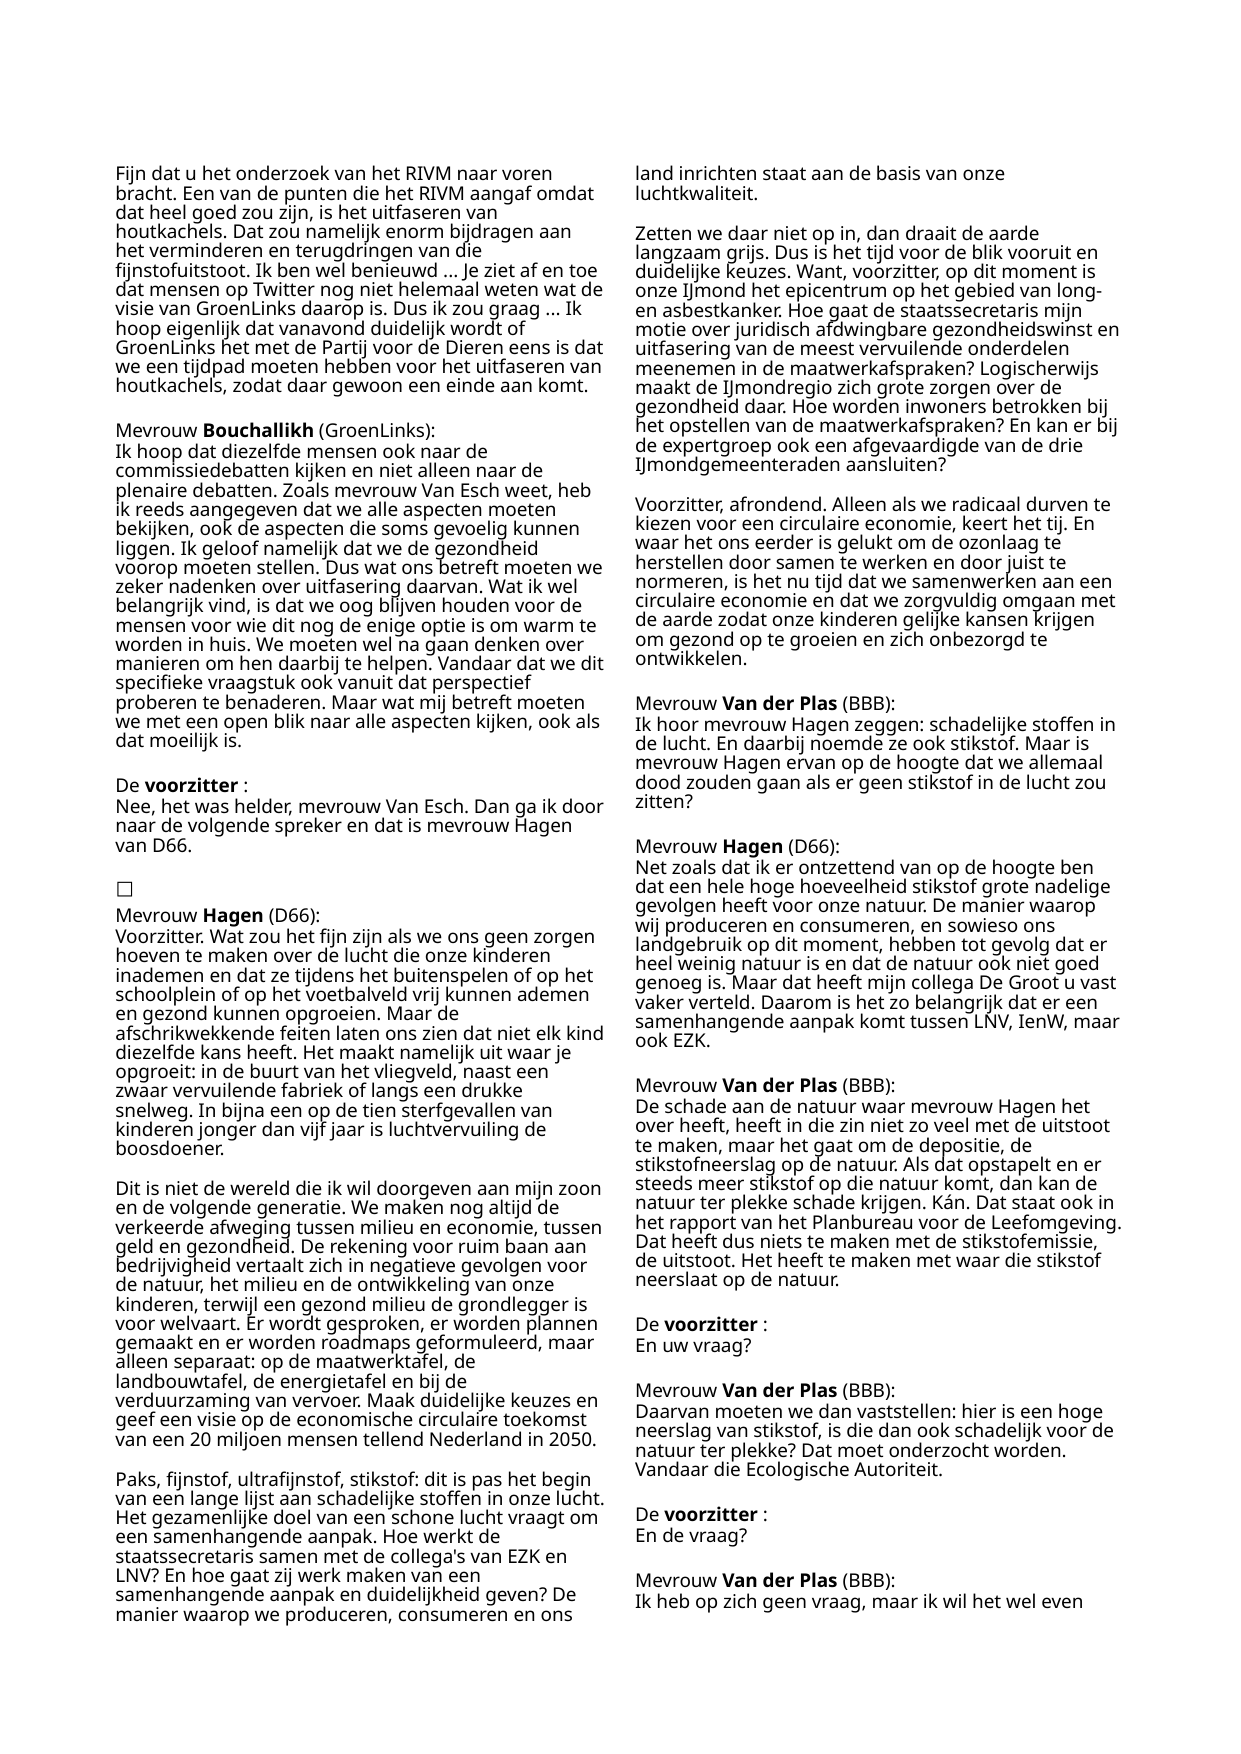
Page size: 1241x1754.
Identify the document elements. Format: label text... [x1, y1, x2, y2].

text Dit is niet de wereld die ik wil doorgeven aan mijn zoon en de volgende generatie. We maken nog altijd de verkeerde afweging tussen milieu en economie, tussen geld en gezondheid. De rekening voor ruim baan aan bedrijvigheid vertaalt zich in negatieve gevolgen voor de natuur, het milieu en de ontwikkeling van onze kinderen, terwijl een gezond milieu de grondlegger is voor welvaart. Er wordt gesproken, er worden plannen gemaakt en er worden roadmaps geformuleerd, maar alleen separaat: op de maatwerktafel, de landbouwtafel, de energietafel en bij de verduurzaming van vervoer. Maak duidelijke keuzes en geef een visie op de economische circulaire toekomst van een 20 miljoen mensen tellend Nederland in 2050. [115, 1180, 605, 1450]
text Fijn dat u het onderzoek van het RIVM naar voren bracht. Een van de punten die het RIVM aangaf omdat dat heel goed zou zijn, is het uitfaseren van houtkachels. Dat zou namelijk enorm bijdragen aan het verminderen en terugdringen van die fijnstofuitstoot. Ik ben wel benieuwd ... Je ziet af en toe dat mensen op Twitter nog niet helemaal weten wat de visie van GroenLinks daarop is. Dus ik zou graag ... Ik hoop eigenlijk dat vanavond duidelijk wordt of GroenLinks het met de Partij voor de Dieren eens is dat we een tijdpad moeten hebben voor het uitfaseren van houtkachels, zodat daar gewoon een einde aan komt. [115, 165, 605, 397]
text Ik heb op zich geen vraag, maar ik wil het wel even [635, 1593, 1125, 1612]
text Mevrouw Van der Plas (BBB): [635, 1377, 1125, 1403]
text Ik hoop dat diezelfde mensen ook naar de commissiedebatten kijken en niet alleen naar de plenaire debatten. Zoals mevrouw Van Esch weet, heb ik reeds aangegeven dat we alle aspecten moeten bekijken, ook de aspecten die soms gevoelig kunnen liggen. Ik geloof namelijk dat we de gezondheid voorop moeten stellen. Dus wat ons betreft moeten we zeker nadenken over uitfasering daarvan. Wat ik wel belangrijk vind, is dat we oog blijven houden voor de mensen voor wie dit nog de enige optie is om warm te worden in huis. We moeten wel na gaan denken over manieren om hen daarbij te helpen. Vandaar dat we dit specifieke vraagstuk ook vanuit dat perspectief proberen te benaderen. Maar wat mij betreft moeten we met een open blik naar alle aspecten kijken, ook als dat moeilijk is. [115, 443, 605, 751]
text De voorzitter : [635, 1501, 1125, 1527]
text De voorzitter : [635, 1312, 1125, 1337]
text En uw vraag? [635, 1337, 1125, 1357]
text Mevrouw Hagen (D66): [635, 833, 1125, 859]
text Mevrouw Hagen (D66): [115, 902, 605, 928]
text Voorzitter. Wat zou het fijn zijn als we ons geen zorgen hoeven te maken over de lucht die onze kinderen inademen en dat ze tijdens het buitenspelen of op het schoolplein of op het voetbalveld vrij kunnen ademen en gezond kunnen opgroeien. Maar de afschrikwekkende feiten laten ons zien dat niet elk kind diezelfde kans heeft. Het maakt namelijk uit waar je opgroeit: in de buurt van het vliegveld, naast een zwaar vervuilende fabriek of langs een drukke snelweg. In bijna een op de tien sterfgevallen van kinderen jonger dan vijf jaar is luchtvervuiling de boosdoener. [115, 928, 605, 1159]
text De schade aan de natuur waar mevrouw Hagen het over heeft, heeft in die zin niet zo veel met de uitstoot te maken, maar het gaat om de depositie, de stikstofneerslag op de natuur. Als dat opstapelt en er steeds meer stikstof op die natuur komt, dan kan de natuur ter plekke schade krijgen. Kán. Dat staat ook in het rapport van het Planbureau voor de Leefomgeving. Dat heeft dus niets te maken met de stikstofemissie, de uitstoot. Het heeft te maken met waar die stikstof neerslaat op de natuur. [635, 1098, 1125, 1291]
text En de vraag? [635, 1527, 1125, 1546]
text Ik hoor mevrouw Hagen zeggen: schadelijke stoffen in de lucht. En daarbij noemde ze ook stikstof. Maar is mevrouw Hagen ervan op de hoogte dat we allemaal dood zouden gaan als er geen stikstof in de lucht zou zitten? [635, 716, 1125, 812]
text Net zoals dat ik er ontzettend van op de hoogte ben dat een hele hoge hoeveelheid stikstof grote nadelige gevolgen heeft voor onze natuur. De manier waarop wij produceren en consumeren, en sowieso ons landgebruik op dit moment, hebben tot gevolg dat er heel weinig natuur is en dat de natuur ook niet goed genoeg is. Maar dat heeft mijn collega De Groot u vast vaker verteld. Daarom is het zo belangrijk dat er een samenhangende aanpak komt tussen LNV, IenW, maar ook EZK. [635, 859, 1125, 1051]
text Daarvan moeten we dan vaststellen: hier is een hoge neerslag van stikstof, is die dan ook schadelijk voor de natuur ter plekke? Dat moet onderzocht worden. Vandaar die Ecologische Autoriteit. [635, 1403, 1125, 1480]
text Mevrouw Van der Plas (BBB): [635, 1567, 1125, 1593]
text De voorzitter : [115, 772, 605, 798]
text ⬜ [115, 877, 605, 902]
text Mevrouw Van der Plas (BBB): [635, 1072, 1125, 1098]
text Paks, fijnstof, ultrafijnstof, stikstof: dit is pas het begin van een lange lijst aan schadelijke stoffen in onze lucht. Het gezamenlijke doel van een schone lucht vraagt om een samenhangende aanpak. Hoe werkt de staatssecretaris samen met de collega's van EZK en LNV? En hoe gaat zij werk maken van een samenhangende aanpak en duidelijkheid geven? De manier waarop we produceren, consumeren en ons [115, 1471, 605, 1625]
text Voorzitter, afrondend. Alleen als we radicaal durven te kiezen voor een circulaire economie, keert het tij. En waar het ons eerder is gelukt om de ozonlaag te herstellen door samen te werken en door juist te normeren, is het nu tijd dat we samenwerken aan een circulaire economie en dat we zorgvuldig omgaan met de aarde zodat onze kinderen gelijke kansen krijgen om gezond op te groeien en zich onbezorgd te ontwikkelen. [635, 496, 1125, 669]
text land inrichten staat aan de basis van onze luchtkwaliteit. [635, 165, 1125, 204]
text Zetten we daar niet op in, dan draait de aarde langzaam grijs. Dus is het tijd voor de blik vooruit en duidelijke keuzes. Want, voorzitter, op dit moment is onze IJmond het epicentrum op het gebied van long- en asbestkanker. Hoe gaat de staatssecretaris mijn motie over juridisch afdwingbare gezondheidswinst en uitfasering van de meest vervuilende onderdelen meenemen in de maatwerkafspraken? Logischerwijs maakt de IJmondregio zich grote zorgen over de gezondheid daar. Hoe worden inwoners betrokken bij het opstellen van de maatwerkafspraken? En kan er bij de expertgroep ook een afgevaardigde van de drie IJmondgemeenteraden aansluiten? [635, 224, 1125, 475]
text Mevrouw Van der Plas (BBB): [635, 690, 1125, 716]
text Mevrouw Bouchallikh (GroenLinks): [115, 417, 605, 443]
text Nee, het was helder, mevrouw Van Esch. Dan ga ik door naar de volgende spreker en dat is mevrouw Hagen van D66. [115, 798, 605, 856]
